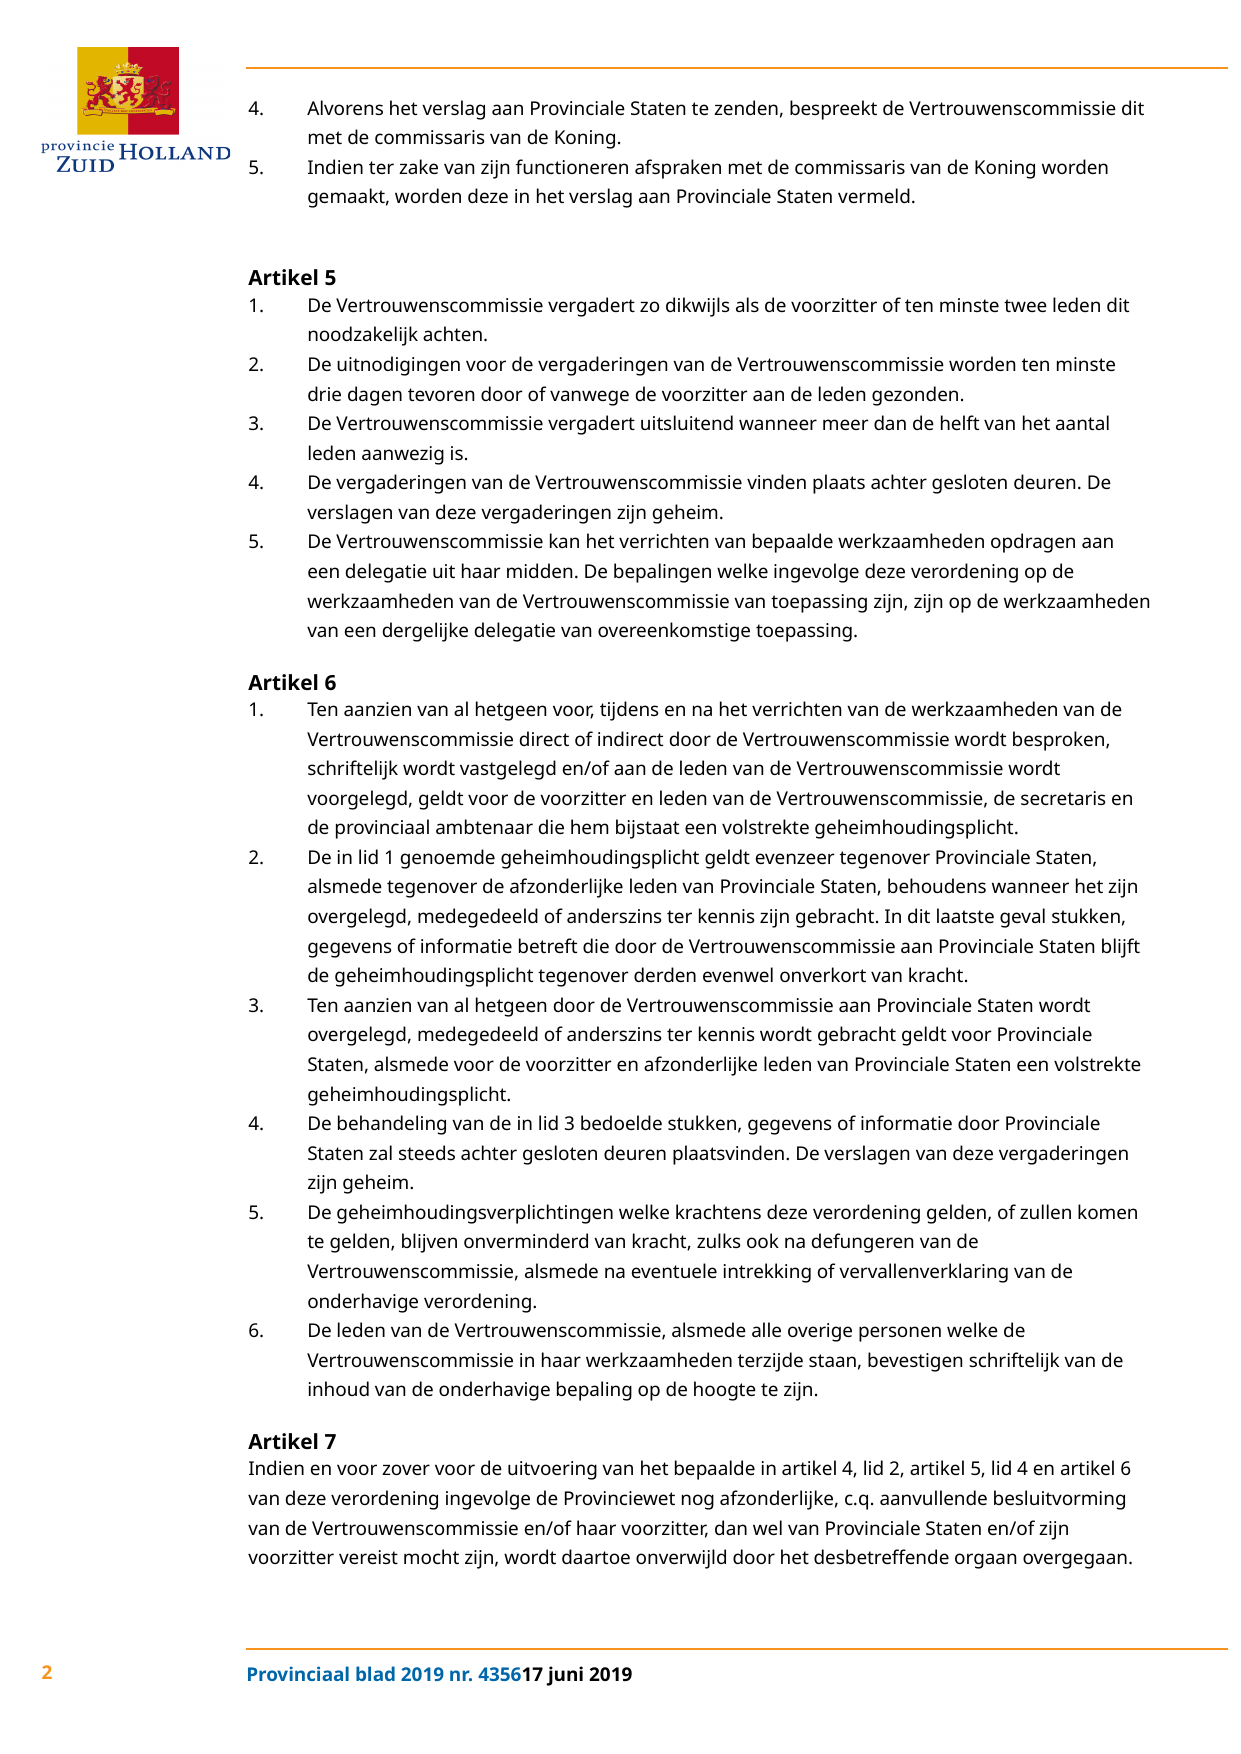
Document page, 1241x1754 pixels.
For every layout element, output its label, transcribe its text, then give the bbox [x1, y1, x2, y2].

list De Vertrouwenscommissie kan het verrichten van bepaalde werkzaamheden opdragen aan een delegatie uit haar midden. De bepalingen welke ingevolge deze verordening op de werkzaamheden van de Vertrouwenscommissie van toepassing zijn, zijn op de werkzaamheden van een dergelijke delegatie van overeenkomstige toepassing. [248, 529, 1152, 643]
text Artikel 6 [248, 668, 1152, 696]
list Ten aanzien van al hetgeen voor, tijdens en na het verrichten van de werkzaamheden van de Vertrouwenscommissie direct of indirect door de Vertrouwenscommissie wordt besproken, schriftelijk wordt vastgelegd en/of aan de leden van de Vertrouwenscommissie wordt voorgelegd, geldt voor de voorzitter en leden van de Vertrouwenscommissie, de secretaris en de provinciaal ambtenaar die hem bijstaat een volstrekte geheimhoudingsplicht. [248, 696, 1152, 840]
list Indien ter zake van zijn functioneren afspraken met de commissaris van de Koning worden gemaakt, worden deze in het verslag aan Provinciale Staten vermeld. [248, 154, 1152, 209]
list De in lid 1 genoemde geheimhoudingsplicht geldt evenzeer tegenover Provinciale Staten, alsmede tegenover de afzonderlijke leden van Provinciale Staten, behoudens wanneer het zijn overgelegd, medegedeeld of anderszins ter kennis zijn gebracht. In dit laatste geval stukken, gegevens of informatie betreft die door de Vertrouwenscommissie aan Provinciale Staten blijft de geheimhoudingsplicht tegenover derden evenwel onverkort van kracht. [248, 844, 1152, 988]
list De behandeling van de in lid 3 bedoelde stukken, gegevens of informatie door Provinciale Staten zal steeds achter gesloten deuren plaatsvinden. De verslagen van deze vergaderingen zijn geheim. [248, 1110, 1152, 1195]
text Indien en voor zover voor de uitvoering van het bepaalde in artikel 4, lid 2, artikel 5, lid 4 en artikel 6 van deze verordening ingevolge de Provinciewet nog afzonderlijke, c.q. aanvullende besluitvorming van de Vertrouwenscommissie en/of haar voorzitter, dan wel van Provinciale Staten en/of zijn voorzitter vereist mocht zijn, wordt daartoe onverwijld door het desbetreffende orgaan overgegaan. [248, 1456, 1152, 1570]
text Artikel 7 [248, 1427, 1152, 1456]
list Alvorens het verslag aan Provinciale Staten te zenden, bespreekt de Vertrouwenscommissie dit met de commissaris van de Koning. [248, 95, 1152, 150]
list De geheimhoudingsverplichtingen welke krachtens deze verordening gelden, of zullen komen te gelden, blijven onverminderd van kracht, zulks ook na defungeren van de Vertrouwenscommissie, alsmede na eventuele intrekking of vervallenverklaring van de onderhavige verordening. [248, 1199, 1152, 1314]
list De uitnodigingen voor de vergaderingen van de Vertrouwenscommissie worden ten minste drie dagen tevoren door of vanwege de voorzitter aan de leden gezonden. [248, 351, 1152, 406]
list De Vertrouwenscommissie vergadert zo dikwijls als de voorzitter of ten minste twee leden dit noodzakelijk achten. [248, 292, 1152, 347]
picture [41, 47, 231, 172]
list Ten aanzien van al hetgeen door de Vertrouwenscommissie aan Provinciale Staten wordt overgelegd, medegedeeld of anderszins ter kennis wordt gebracht geldt voor Provinciale Staten, alsmede voor de voorzitter en afzonderlijke leden van Provinciale Staten een volstrekte geheimhoudingsplicht. [248, 992, 1152, 1107]
list De leden van de Vertrouwenscommissie, alsmede alle overige personen welke de Vertrouwenscommissie in haar werkzaamheden terzijde staan, bevestigen schriftelijk van de inhoud van de onderhavige bepaling op de hoogte te zijn. [248, 1317, 1152, 1402]
list De Vertrouwenscommissie vergadert uitsluitend wanneer meer dan de helft van het aantal leden aanwezig is. [248, 410, 1152, 466]
text Artikel 5 [248, 263, 1152, 292]
list De vergaderingen van de Vertrouwenscommissie vinden plaats achter gesloten deuren. De verslagen van deze vergaderingen zijn geheim. [248, 469, 1152, 525]
